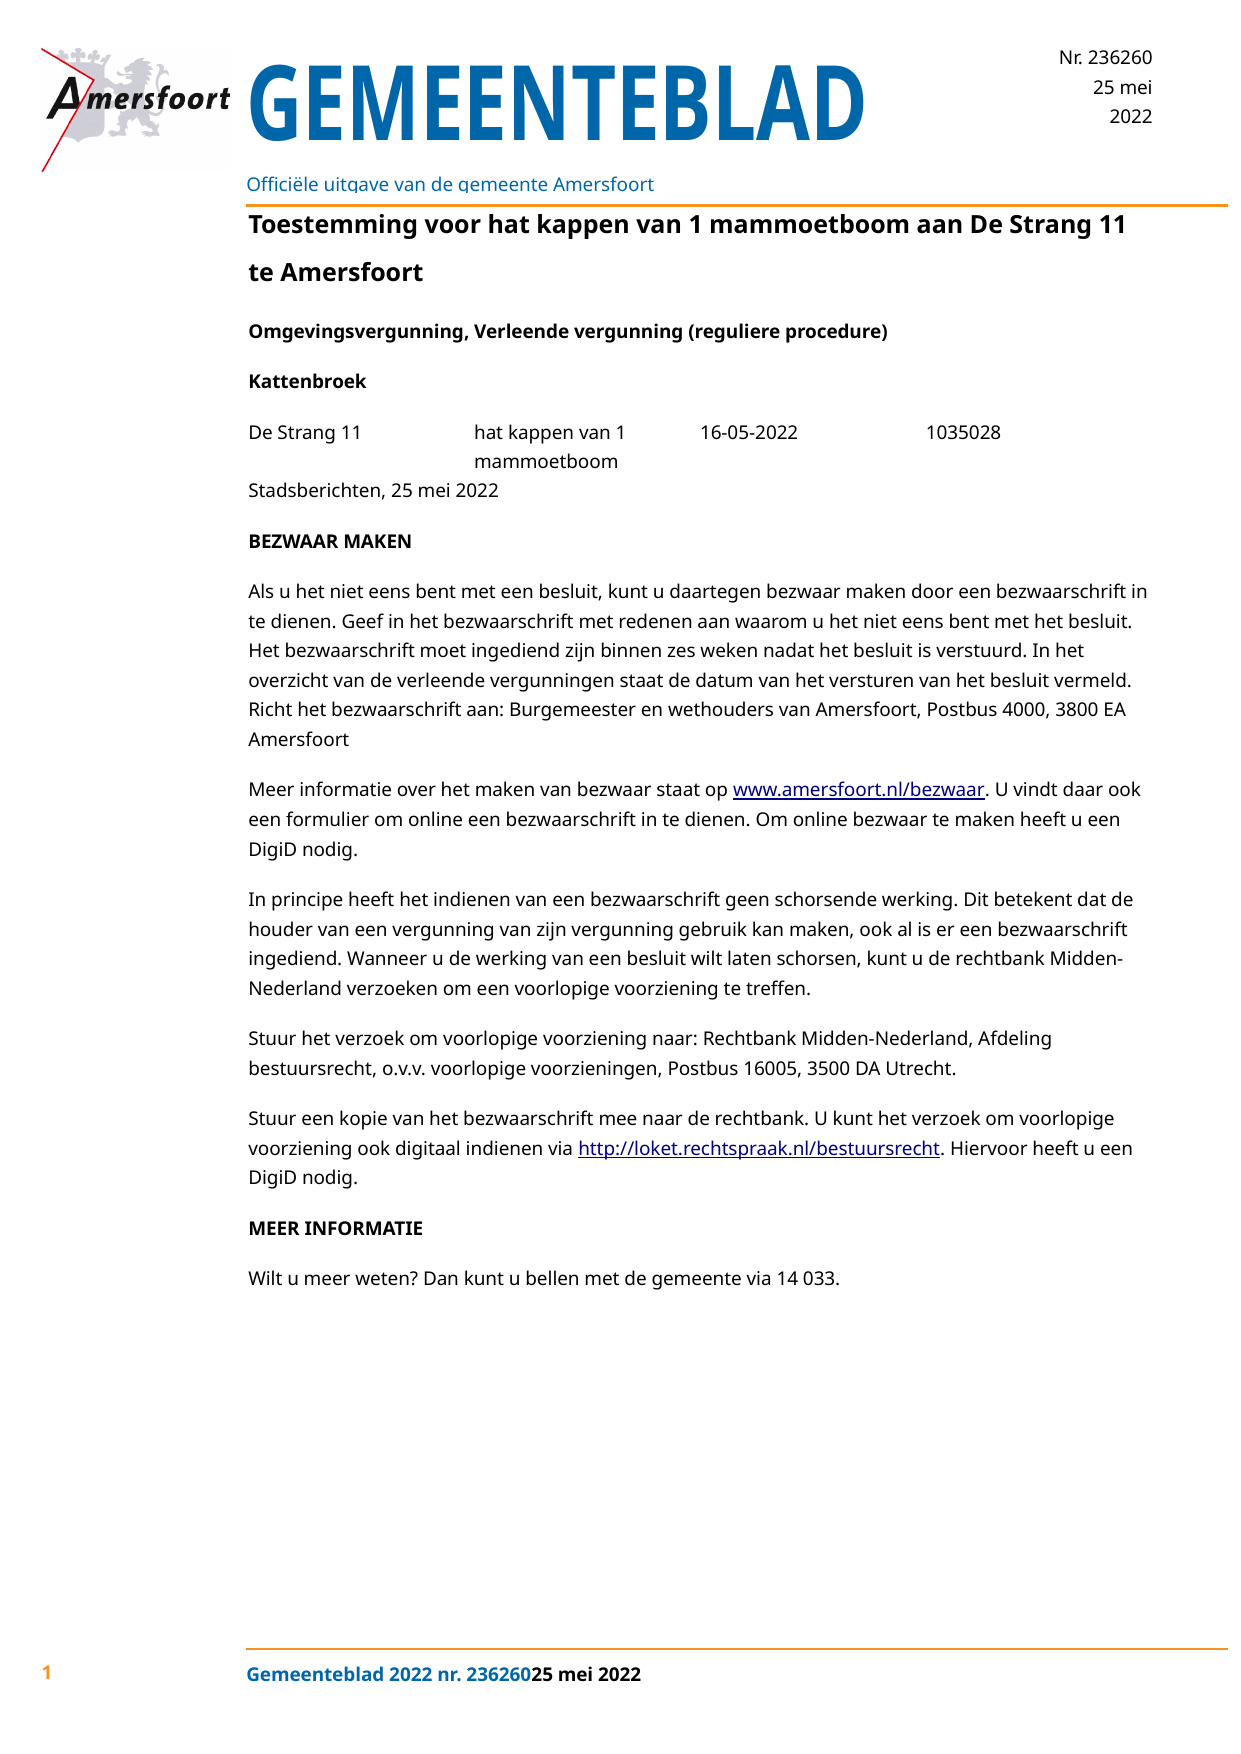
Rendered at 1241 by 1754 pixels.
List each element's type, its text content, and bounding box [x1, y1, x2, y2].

text Stuur een kopie van het bezwaarschrift mee naar de rechtbank. U kunt het verzoek om voorlopige voorziening ook digitaal indienen via http://loket.rechtspraak.nl/bestuursrecht. Hiervoor heeft u een DigiD nodig. [248, 1105, 1152, 1190]
text Als u het niet eens bent met een besluit, kunt u daartegen bezwaar maken door een bezwaarschrift in te dienen. Geef in het bezwaarschrift met redenen aan waarom u het niet eens bent met het besluit. Het bezwaarschrift moet ingediend zijn binnen zes weken nadat het besluit is verstuurd. In het overzicht van de verleende vergunningen staat de datum van het versturen van het besluit vermeld. Richt het bezwaarschrift aan: Burgemeester en wethouders van Amersfoort, Postbus 4000, 3800 EA Amersfoort [248, 578, 1152, 752]
text Stadsberichten, 25 mei 2022 [248, 477, 1152, 503]
text Meer informatie over het maken van bezwaar staat op www.amersfoort.nl/bezwaar. U vindt daar ook een formulier om online een bezwaarschrift in te dienen. Om online bezwaar te maken heeft u een DigiD nodig. [248, 777, 1152, 861]
table_header 1035028 [926, 419, 1152, 474]
text BEZWAAR MAKEN [248, 528, 1152, 553]
text In principe heeft het indienen van een bezwaarschrift geen schorsende werking. Dit betekent dat de houder van een vergunning van zijn vergunning gebruik kan maken, ook al is er een bezwaarschrift ingediend. Wanneer u de werking van een besluit wilt laten schorsen, kunt u de rechtbank Midden-Nederland verzoeken om een voorlopige voorziening te treffen. [248, 886, 1152, 1001]
text Kattenbroek [248, 368, 1152, 394]
text Toestemming voor hat kappen van 1 mammoetboom aan De Strang 11 te Amersfoort [248, 207, 1152, 288]
table_header 16-05-2022 [700, 419, 926, 474]
text MEER INFORMATIE [248, 1215, 1152, 1241]
table_header De Strang 11 [248, 419, 474, 474]
text Wilt u meer weten? Dan kunt u bellen met de gemeente via 14 033. [248, 1265, 1152, 1291]
text Omgevingsvergunning, Verleende vergunning (reguliere procedure) [248, 318, 1152, 344]
picture [41, 47, 231, 172]
text Stuur het verzoek om voorlopige voorziening naar: Rechtbank Midden-Nederland, Afdeling bestuursrecht, o.v.v. voorlopige voorzieningen, Postbus 16005, 3500 DA Utrecht. [248, 1025, 1152, 1081]
table_header hat kappen van 1 mammoetboom [474, 419, 700, 474]
